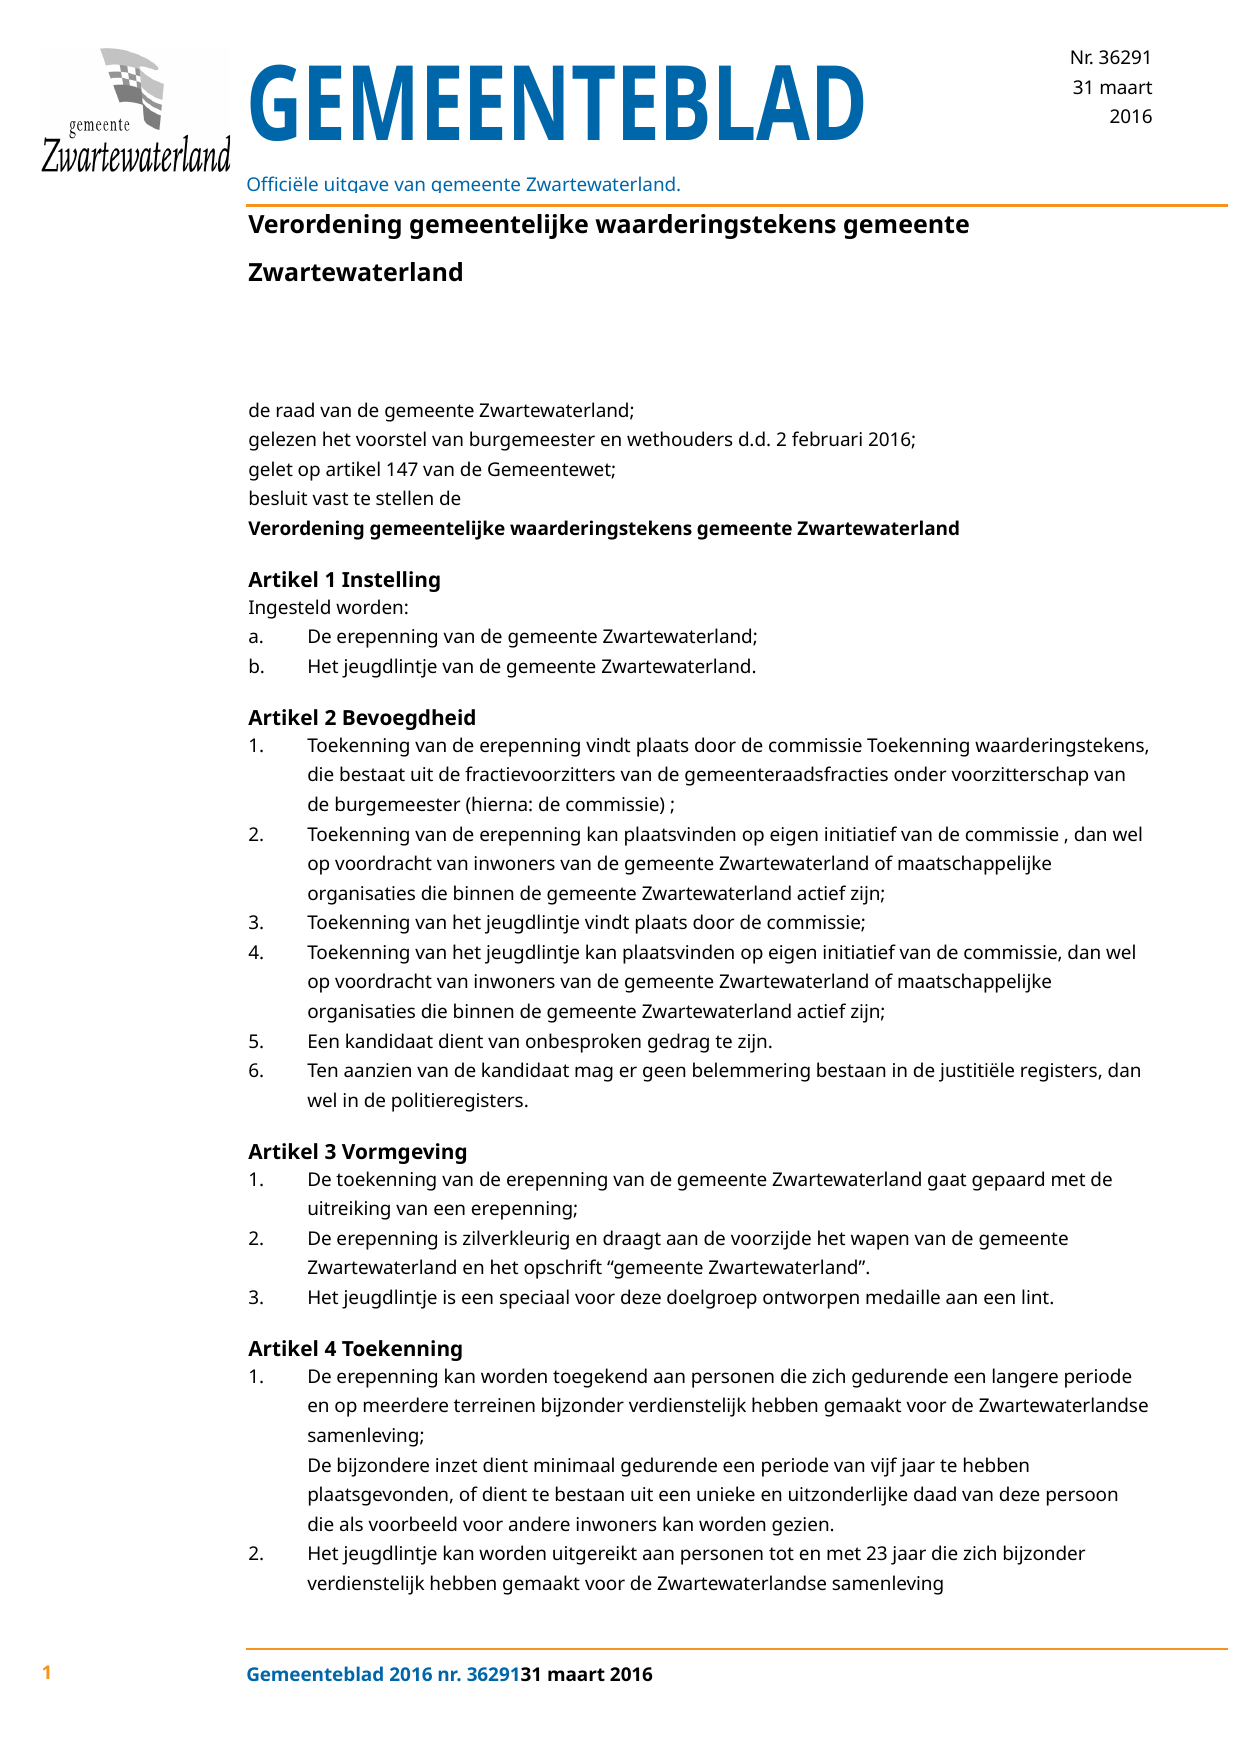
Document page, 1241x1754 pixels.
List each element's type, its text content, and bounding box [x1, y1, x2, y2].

list De bijzondere inzet dient minimaal gedurende een periode van vijf jaar te hebben [248, 1452, 1152, 1477]
text Verordening gemeentelijke waarderingstekens gemeente Zwartewaterland [248, 207, 1152, 288]
text Artikel 1 Instelling [248, 566, 1152, 594]
list plaatsgevonden, of dient te bestaan uit een unieke en uitzonderlijke daad van deze persoon [248, 1481, 1152, 1507]
text Artikel 2 Bevoegdheid [248, 703, 1152, 732]
list Ten aanzien van de kandidaat mag er geen belemmering bestaan in de justitiële registers, dan wel in de politieregisters. [248, 1057, 1152, 1113]
list Het jeugdlintje kan worden uitgereikt aan personen tot en met 23 jaar die zich bijzonder verdienstelijk hebben gemaakt voor de Zwartewaterlandse samenleving [248, 1541, 1152, 1596]
text de raad van de gemeente Zwartewaterland; [248, 397, 1152, 422]
text Artikel 3 Vormgeving [248, 1137, 1152, 1166]
list die als voorbeeld voor andere inwoners kan worden gezien. [248, 1511, 1152, 1537]
list De erepenning kan worden toegekend aan personen die zich gedurende een langere periode en op meerdere terreinen bijzonder verdienstelijk hebben gemaakt voor de Zwartewaterlandse samenleving; [248, 1363, 1152, 1448]
text besluit vast te stellen de [248, 486, 1152, 511]
list De toekenning van de erepenning van de gemeente Zwartewaterland gaat gepaard met de uitreiking van een erepenning; [248, 1166, 1152, 1221]
list Toekenning van de erepenning kan plaatsvinden op eigen initiatief van de commissie , dan wel op voordracht van inwoners van de gemeente Zwartewaterland of maatschappelijke organisaties die binnen de gemeente Zwartewaterland actief zijn; [248, 821, 1152, 906]
list De erepenning van de gemeente Zwartewaterland; [248, 623, 1152, 649]
list Toekenning van het jeugdlintje kan plaatsvinden op eigen initiatief van de commissie, dan wel op voordracht van inwoners van de gemeente Zwartewaterland of maatschappelijke organisaties die binnen de gemeente Zwartewaterland actief zijn; [248, 939, 1152, 1024]
text gelet op artikel 147 van de Gemeentewet; [248, 456, 1152, 482]
list Toekenning van het jeugdlintje vindt plaats door de commissie; [248, 909, 1152, 935]
text Artikel 4 Toekenning [248, 1334, 1152, 1363]
text gelezen het voorstel van burgemeester en wethouders d.d. 2 februari 2016; [248, 426, 1152, 452]
list Een kandidaat dient van onbesproken gedrag te zijn. [248, 1028, 1152, 1053]
text Ingesteld worden: [248, 594, 1152, 620]
text Verordening gemeentelijke waarderingstekens gemeente Zwartewaterland [248, 515, 1152, 541]
list Toekenning van de erepenning vindt plaats door de commissie Toekenning waarderingstekens, die bestaat uit de fractievoorzitters van de gemeenteraadsfracties onder voorzitterschap van de burgemeester (hierna: de commissie) ; [248, 732, 1152, 817]
picture [41, 47, 231, 172]
list Het jeugdlintje is een speciaal voor deze doelgroep ontworpen medaille aan een lint. [248, 1284, 1152, 1310]
list De erepenning is zilverkleurig en draagt aan de voorzijde het wapen van de gemeente Zwartewaterland en het opschrift “gemeente Zwartewaterland”. [248, 1225, 1152, 1280]
list Het jeugdlintje van de gemeente Zwartewaterland. [248, 653, 1152, 679]
